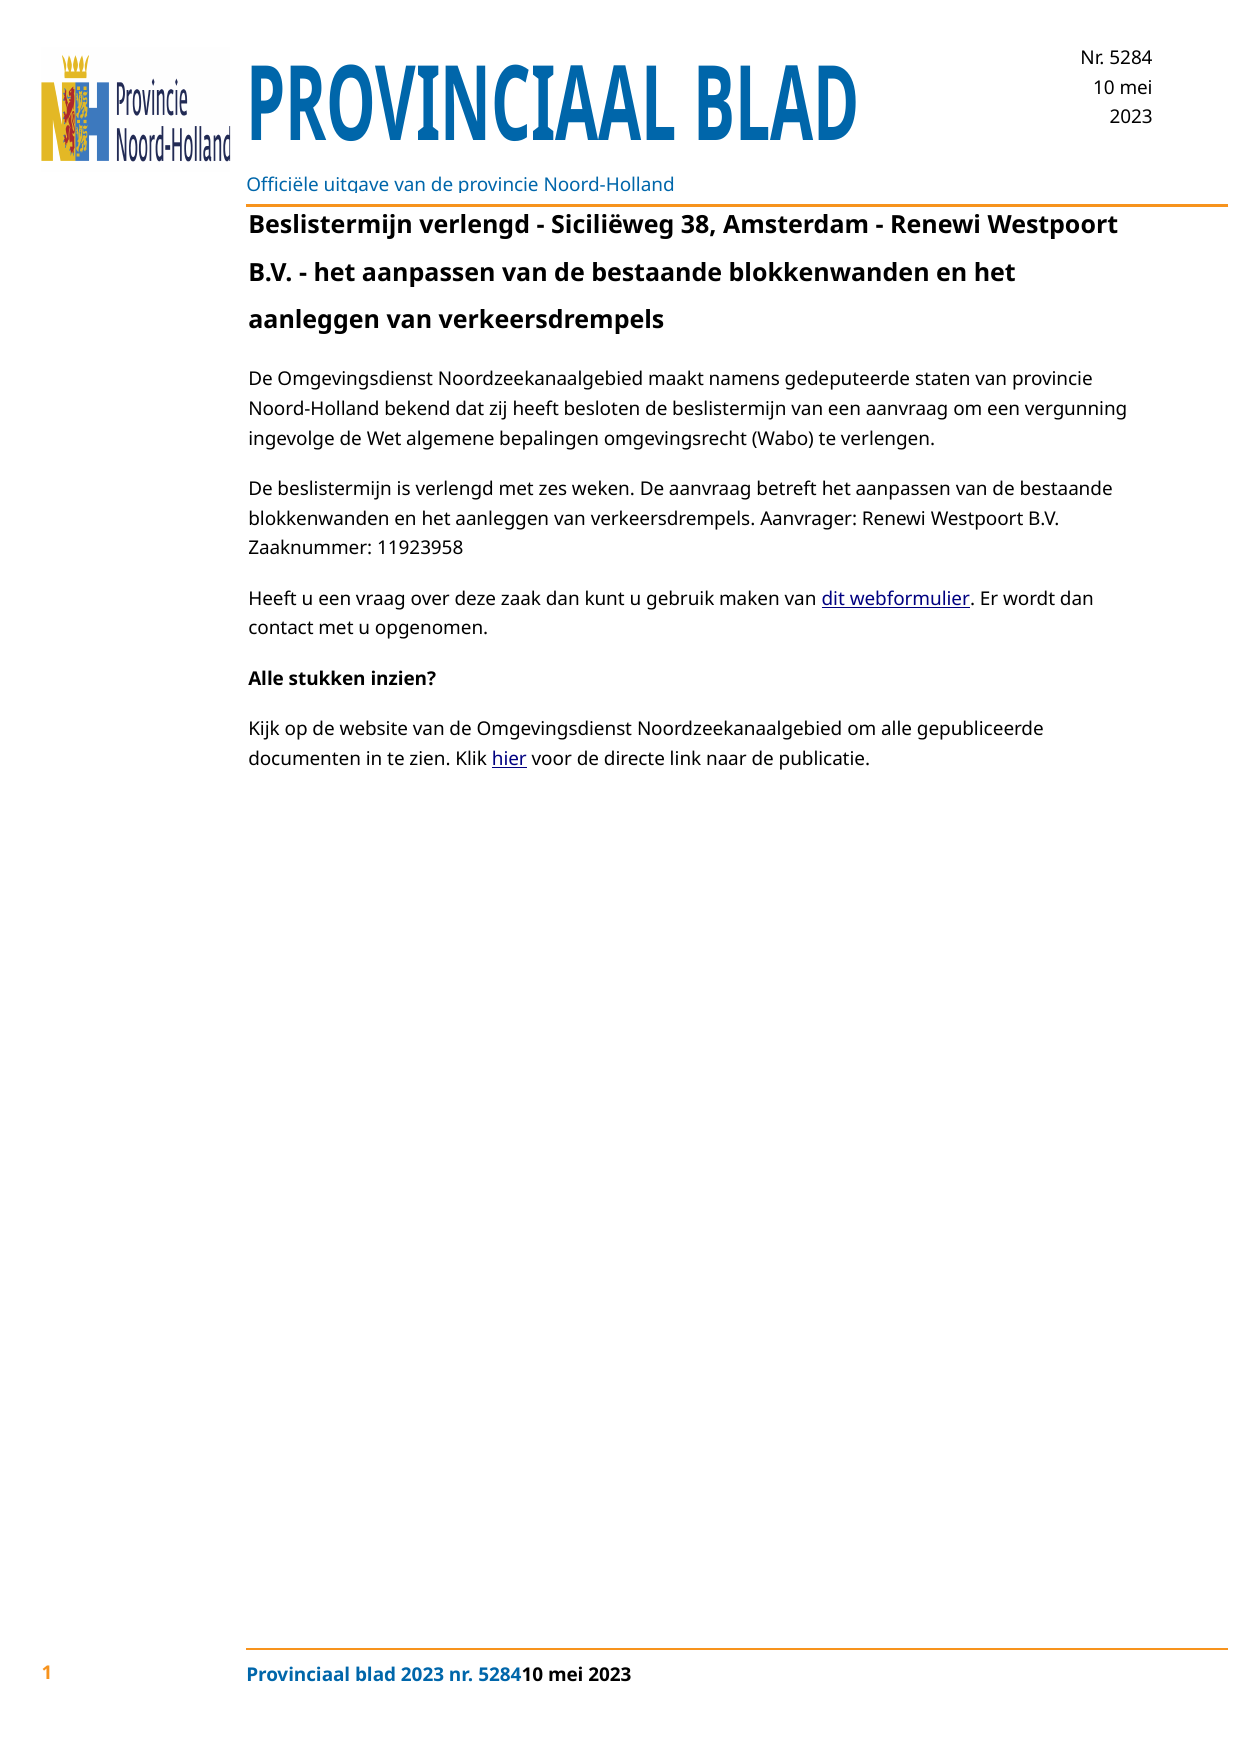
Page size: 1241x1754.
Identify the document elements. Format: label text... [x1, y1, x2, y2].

text De Omgevingsdienst Noordzeekanaalgebied maakt namens gedeputeerde staten van provincie Noord-Holland bekend dat zij heeft besloten de beslistermijn van een aanvraag om een vergunning ingevolge de Wet algemene bepalingen omgevingsrecht (Wabo) te verlengen. [248, 366, 1152, 450]
text Alle stukken inzien? [248, 665, 1152, 690]
picture [41, 47, 231, 172]
text De beslistermijn is verlengd met zes weken. De aanvraag betreft het aanpassen van de bestaande blokkenwanden en het aanleggen van verkeersdrempels. Aanvrager: Renewi Westpoort B.V. Zaaknummer: 11923958 [248, 475, 1152, 560]
text Beslistermijn verlengd - Siciliëweg 38, Amsterdam - Renewi Westpoort B.V. - het aanpassen van de bestaande blokkenwanden en het aanleggen van verkeersdrempels [248, 207, 1152, 336]
text Heeft u een vraag over deze zaak dan kunt u gebruik maken van dit webformulier. Er wordt dan contact met u opgenomen. [248, 585, 1152, 640]
text Kijk op de website van de Omgevingsdienst Noordzeekanaalgebied om alle gepubliceerde documenten in te zien. Klik hier voor de directe link naar de publicatie. [248, 715, 1152, 770]
